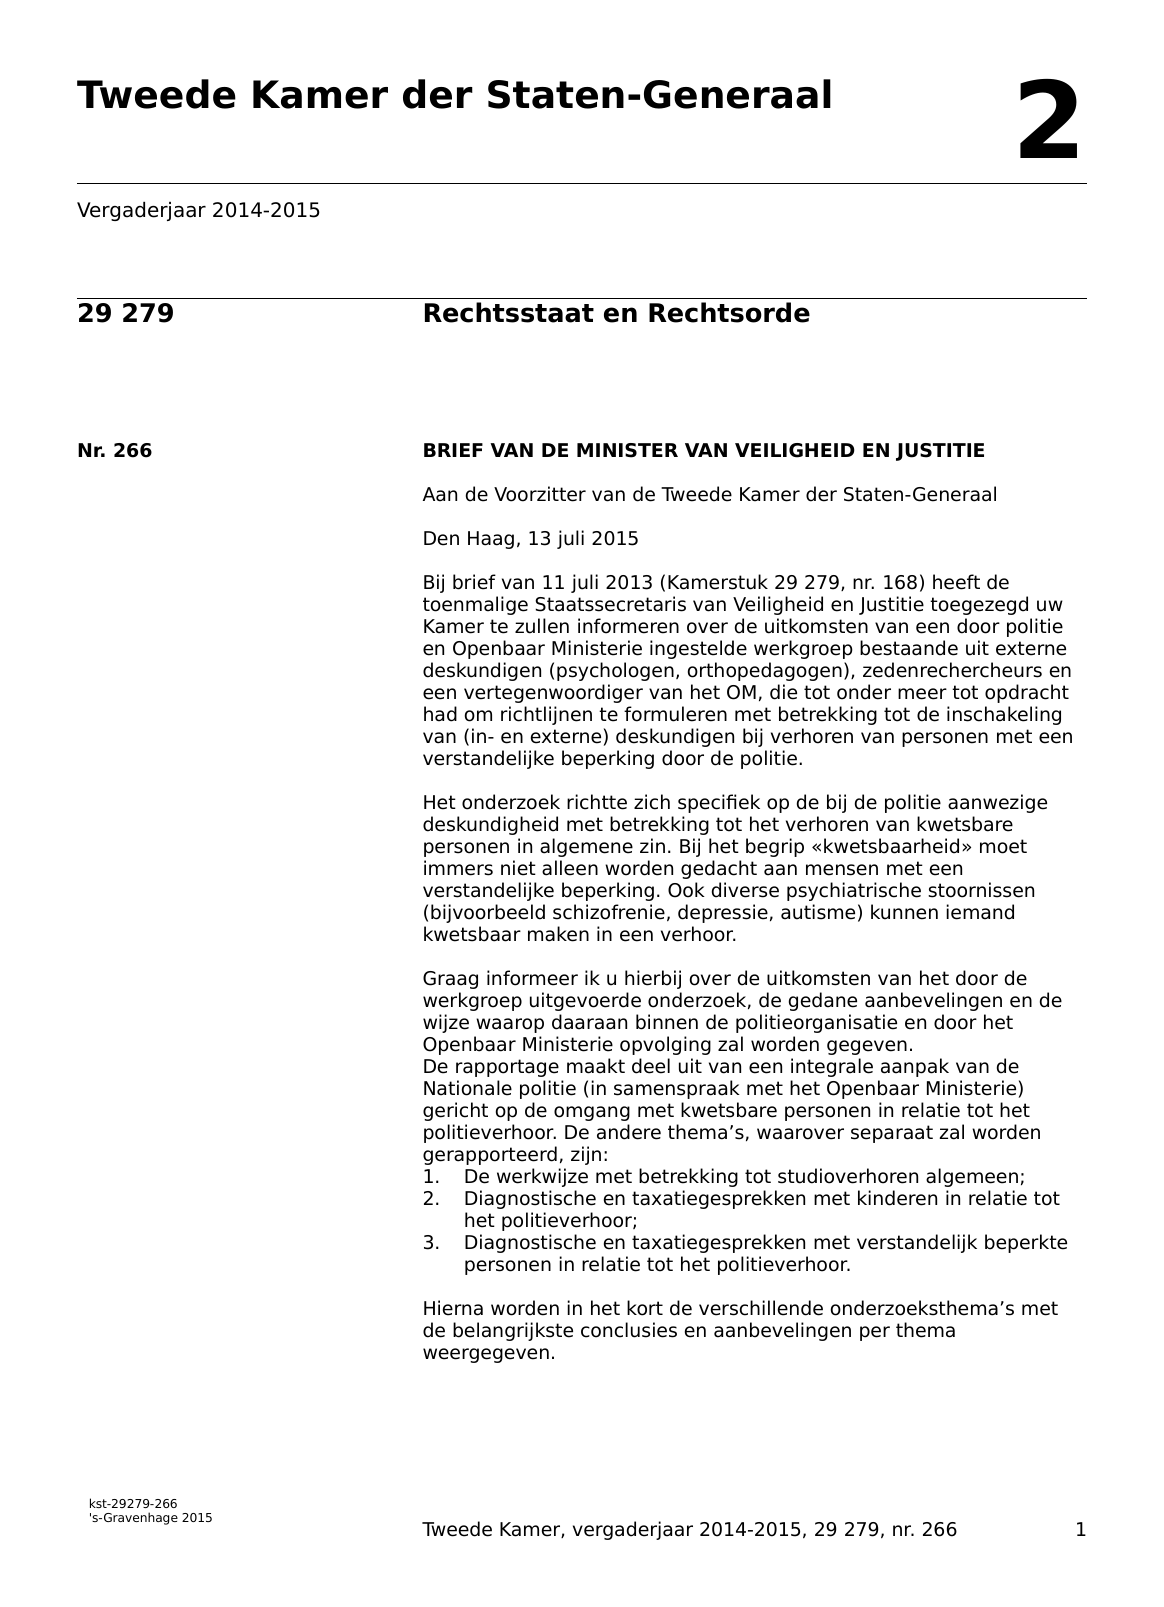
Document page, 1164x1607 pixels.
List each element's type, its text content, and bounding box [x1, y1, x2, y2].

text Aan de Voorzitter van de Tweede Kamer der Staten-Generaal [422, 484, 1087, 506]
text De rapportage maakt deel uit van een integrale aanpak van de Nationale politie (in samenspraak met het Openbaar Ministerie) gericht op de omgang met kwetsbare personen in relatie tot het politieverhoor. De andere thema’s, waarover separaat zal worden gerapporteerd, zijn: [422, 1056, 1087, 1166]
text 2. Diagnostische en taxatiegesprekken met kinderen in relatie tot het politieverhoor; [422, 1188, 1087, 1232]
text kst-29279-266 [88, 1497, 323, 1511]
subtitle 29 279 Rechtsstaat en Rechtsorde [77, 299, 1087, 329]
text Den Haag, 13 juli 2015 [422, 528, 1087, 550]
text Bij brief van 11 juli 2013 (Kamerstuk 29 279, nr. 168) heeft de toenmalige Staatssecretaris van Veiligheid en Justitie toegezegd uw Kamer te zullen informeren over de uitkomsten van een door politie en Openbaar Ministerie ingestelde werkgroep bestaande uit externe deskundigen (psychologen, orthopedagogen), zedenrechercheurs en een vertegenwoordiger van het OM, die tot onder meer tot opdracht had om richtlijnen te formuleren met betrekking tot de inschakeling van (in- en externe) deskundigen bij verhoren van personen met een verstandelijke beperking door de politie. [422, 572, 1087, 770]
table_cell Vergaderjaar 2014-2015 [77, 184, 1087, 298]
text 's-Gravenhage 2015 [88, 1511, 323, 1525]
table_header 2 [886, 59, 1087, 183]
text Het onderzoek richtte zich specifiek op de bij de politie aanwezige deskundigheid met betrekking tot het verhoren van kwetsbare personen in algemene zin. Bij het begrip «kwetsbaarheid» moet immers niet alleen worden gedacht aan mensen met een verstandelijke beperking. Ook diverse psychiatrische stoornissen (bijvoorbeeld schizofrenie, depressie, autisme) kunnen iemand kwetsbaar maken in een verhoor. [422, 792, 1087, 946]
text 3. Diagnostische en taxatiegesprekken met verstandelijk beperkte personen in relatie tot het politieverhoor. [422, 1232, 1087, 1276]
text Graag informeer ik u hierbij over de uitkomsten van het door de werkgroep uitgevoerde onderzoek, de gedane aanbevelingen en de wijze waarop daaraan binnen de politieorganisatie en door het Openbaar Ministerie opvolging zal worden gegeven. [422, 968, 1087, 1056]
text Hierna worden in het kort de verschillende onderzoeksthema’s met de belangrijkste conclusies en aanbevelingen per thema weergegeven. [422, 1298, 1087, 1364]
subtitle Nr. 266 BRIEF VAN DE MINISTER VAN VEILIGHEID EN JUSTITIE [77, 440, 1087, 462]
table_header Tweede Kamer der Staten-Generaal [77, 59, 886, 183]
text 1. De werkwijze met betrekking tot studioverhoren algemeen; [422, 1166, 1087, 1188]
